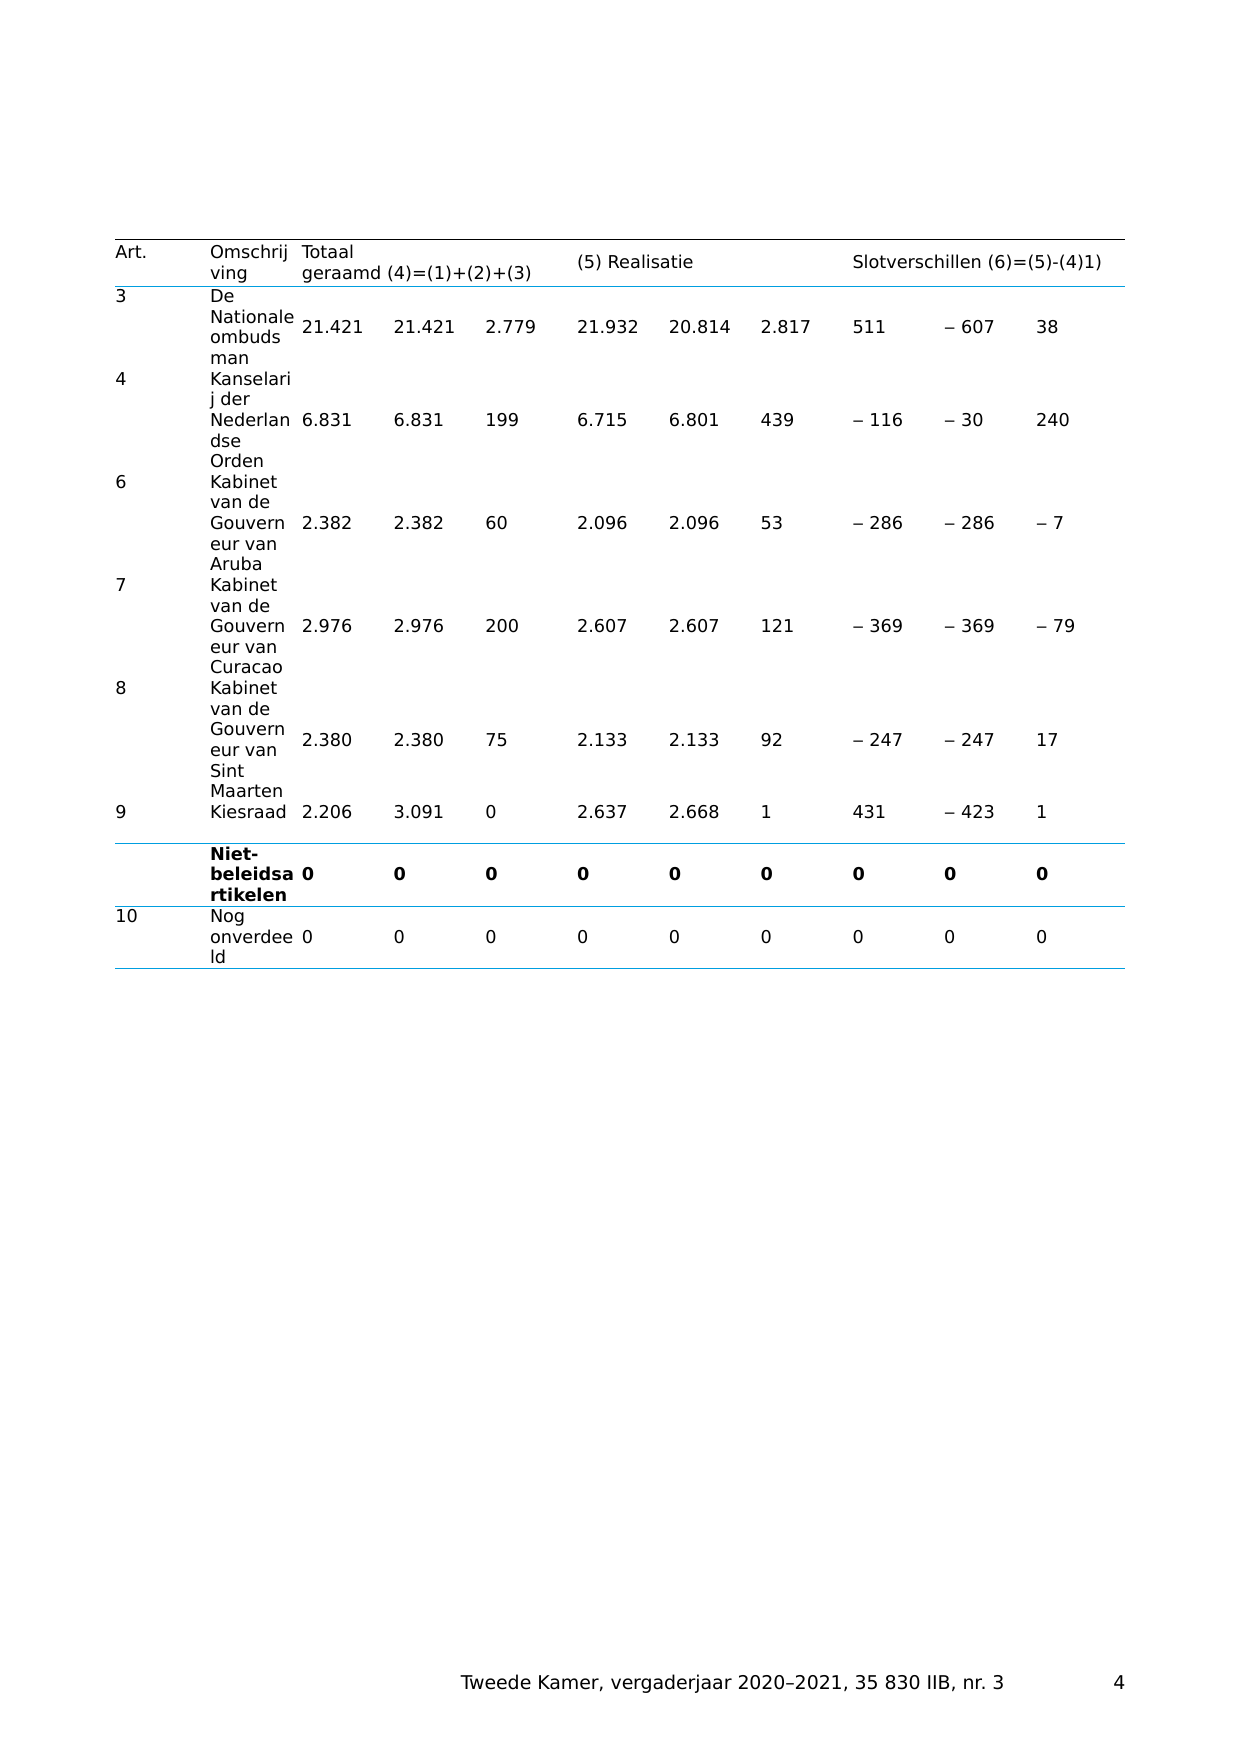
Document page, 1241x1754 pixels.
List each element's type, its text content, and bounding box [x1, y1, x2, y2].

table_cell 2.779 [482, 287, 574, 369]
table_cell Kiesraad [207, 802, 299, 822]
table_cell 21.421 [299, 287, 390, 369]
table_cell 0 [758, 844, 849, 906]
table_cell 439 [758, 369, 849, 472]
table_cell 8 [115, 678, 207, 802]
table_cell [482, 823, 574, 843]
table_cell 6.801 [666, 369, 757, 472]
table_cell 0 [849, 907, 941, 968]
table_cell [115, 844, 207, 906]
table_cell ‒ 286 [849, 472, 941, 575]
table_cell 17 [1033, 678, 1125, 802]
table_cell 92 [758, 678, 849, 802]
table_cell 10 [115, 907, 207, 968]
table_cell ‒ 116 [849, 369, 941, 472]
table_cell 3 [115, 287, 207, 369]
table_cell [666, 823, 757, 843]
table_cell Kabinet van de Gouverneur van Sint Maarten [207, 678, 299, 802]
table_cell Art. [115, 240, 207, 286]
table_cell ‒ 607 [941, 287, 1033, 369]
table_cell 2.637 [574, 802, 666, 822]
table_cell 0 [482, 907, 574, 968]
table_cell 0 [482, 802, 574, 822]
table_cell Kabinet van de Gouverneur van Aruba [207, 472, 299, 575]
table_cell 0 [666, 844, 757, 906]
table_cell 0 [574, 844, 666, 906]
table_cell 2.382 [390, 472, 482, 575]
table_cell 2.382 [299, 472, 390, 575]
table_cell 121 [758, 575, 849, 678]
table_cell ‒ 7 [1033, 472, 1125, 575]
table_cell 0 [666, 907, 757, 968]
table_cell 0 [849, 844, 941, 906]
table_cell 0 [390, 844, 482, 906]
table_cell 0 [574, 907, 666, 968]
table_cell De Nationale ombudsman [207, 287, 299, 369]
table_cell 2.668 [666, 802, 757, 822]
table_cell 38 [1033, 287, 1125, 369]
table_cell 2.133 [574, 678, 666, 802]
table_cell 1 [758, 802, 849, 822]
table_cell ‒ 423 [941, 802, 1033, 822]
table_cell 0 [941, 844, 1033, 906]
table_cell 2.380 [299, 678, 390, 802]
table_cell 6 [115, 472, 207, 575]
table_cell [207, 823, 299, 843]
table_cell 0 [299, 844, 390, 906]
table_cell 4 [115, 369, 207, 472]
table_cell (5) Realisatie [574, 240, 849, 286]
table_cell 20.814 [666, 287, 757, 369]
table_cell 2.817 [758, 287, 849, 369]
table_cell [299, 823, 390, 843]
table_header Wijziging van de begrotingsstaat van de overige Hoge Colleges van Staat, Kabinetten van de Gouverneurs en de Kiesraad (IIB) voor het jaar 2020 (Slotwet) (bedragen x € 1.000) [115, 191, 1125, 239]
table_cell 2.096 [574, 472, 666, 575]
table_cell 0 [1033, 844, 1125, 906]
table_cell 75 [482, 678, 574, 802]
table_cell 0 [1033, 907, 1125, 968]
table_cell 2.607 [574, 575, 666, 678]
table_cell 2.976 [299, 575, 390, 678]
table_cell ‒ 79 [1033, 575, 1125, 678]
table_cell [849, 823, 941, 843]
table_cell [574, 823, 666, 843]
table_cell ‒ 369 [849, 575, 941, 678]
table_cell 431 [849, 802, 941, 822]
table_cell [1033, 823, 1125, 843]
table_cell 2.096 [666, 472, 757, 575]
table_cell 0 [299, 907, 390, 968]
table_cell 2.133 [666, 678, 757, 802]
table_cell 21.421 [390, 287, 482, 369]
table_cell 60 [482, 472, 574, 575]
table_cell Slotverschillen (6)=(5)-(4)1) [849, 240, 1125, 286]
table_cell Kabinet van de Gouverneur van Curacao [207, 575, 299, 678]
table_cell Totaal geraamd (4)=(1)+(2)+(3) [299, 240, 574, 286]
table_cell [941, 823, 1033, 843]
table_cell 21.932 [574, 287, 666, 369]
table_cell [115, 823, 207, 843]
table_cell 6.831 [299, 369, 390, 472]
table_cell 9 [115, 802, 207, 822]
table_cell 0 [941, 907, 1033, 968]
table_cell ‒ 286 [941, 472, 1033, 575]
table_cell ‒ 30 [941, 369, 1033, 472]
table_cell 200 [482, 575, 574, 678]
table_cell Niet-beleidsartikelen [207, 844, 299, 906]
table_cell 240 [1033, 369, 1125, 472]
table_cell 0 [482, 844, 574, 906]
table_cell ‒ 247 [941, 678, 1033, 802]
table_cell 199 [482, 369, 574, 472]
table_cell Nog onverdeeld [207, 907, 299, 968]
table_cell 0 [390, 907, 482, 968]
table_cell ‒ 247 [849, 678, 941, 802]
table_cell 2.607 [666, 575, 757, 678]
table_cell [758, 823, 849, 843]
table_cell 53 [758, 472, 849, 575]
table_cell 0 [758, 907, 849, 968]
table_cell 511 [849, 287, 941, 369]
table_cell Omschrijving [207, 240, 299, 286]
table_cell 6.831 [390, 369, 482, 472]
table_cell [390, 823, 482, 843]
table_cell 2.206 [299, 802, 390, 822]
table_cell 2.976 [390, 575, 482, 678]
table_cell Kanselarij der Nederlandse Orden [207, 369, 299, 472]
table_cell 1 [1033, 802, 1125, 822]
table_cell 6.715 [574, 369, 666, 472]
table_cell 7 [115, 575, 207, 678]
table_cell 2.380 [390, 678, 482, 802]
table_cell ‒ 369 [941, 575, 1033, 678]
table_cell 3.091 [390, 802, 482, 822]
